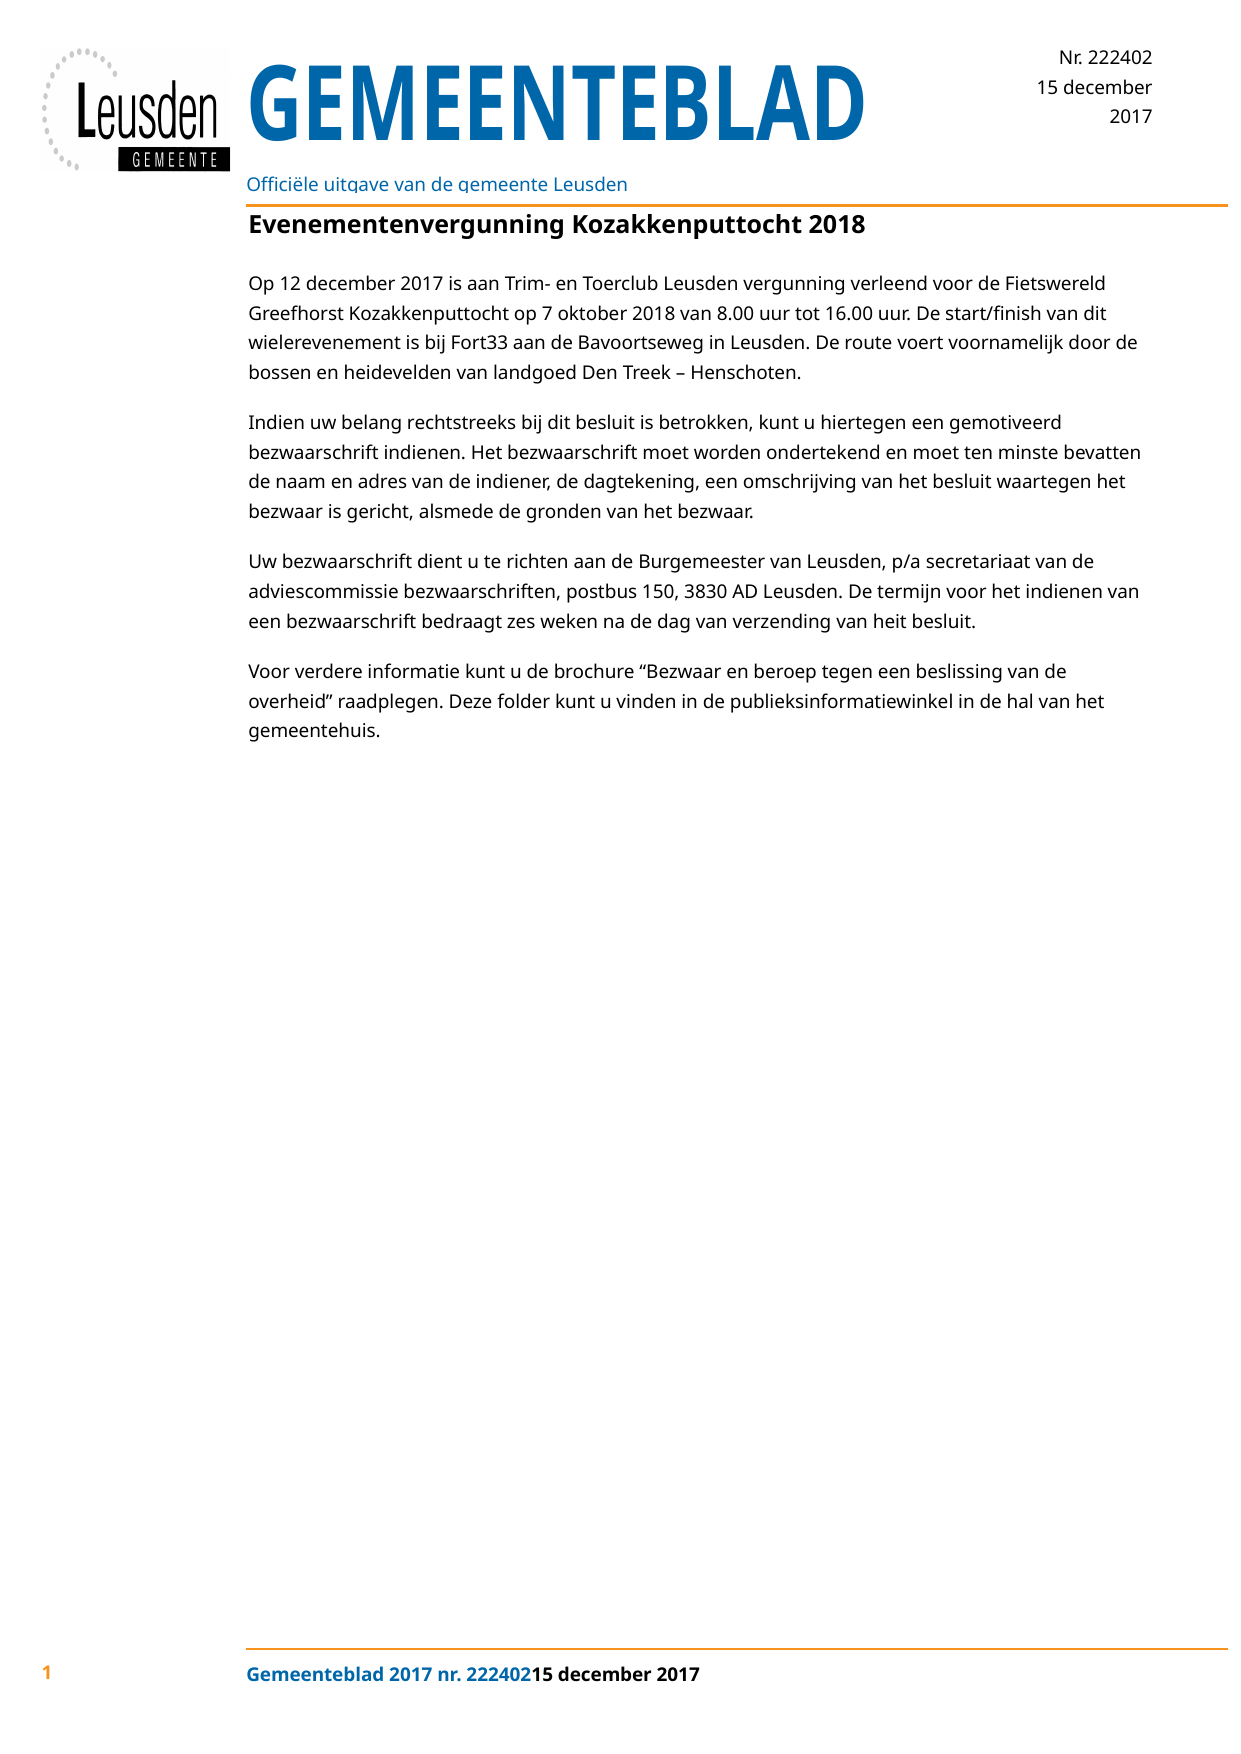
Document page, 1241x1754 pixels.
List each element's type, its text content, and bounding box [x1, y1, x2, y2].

text Op 12 december 2017 is aan Trim- en Toerclub Leusden vergunning verleend voor de Fietswereld Greefhorst Kozakkenputtocht op 7 oktober 2018 van 8.00 uur tot 16.00 uur. De start/finish van dit wielerevenement is bij Fort33 aan de Bavoortseweg in Leusden. De route voert voornamelijk door de bossen en heidevelden van landgoed Den Treek – Henschoten. [248, 270, 1152, 385]
picture [41, 47, 231, 172]
text Indien uw belang rechtstreeks bij dit besluit is betrokken, kunt u hiertegen een gemotiveerd bezwaarschrift indienen. Het bezwaarschrift moet worden ondertekend en moet ten minste bevatten de naam en adres van de indiener, de dagtekening, een omschrijving van het besluit waartegen het bezwaar is gericht, alsmede de gronden van het bezwaar. [248, 409, 1152, 524]
text Voor verdere informatie kunt u de brochure “Bezwaar en beroep tegen een beslissing van de overheid” raadplegen. Deze folder kunt u vinden in de publieksinformatiewinkel in de hal van het gemeentehuis. [248, 658, 1152, 743]
text Uw bezwaarschrift dient u te richten aan de Burgemeester van Leusden, p/a secretariaat van de adviescommissie bezwaarschriften, postbus 150, 3830 AD Leusden. De termijn voor het indienen van een bezwaarschrift bedraagt zes weken na de dag van verzending van heit besluit. [248, 549, 1152, 633]
text Evenementenvergunning Kozakkenputtocht 2018 [248, 207, 1152, 241]
